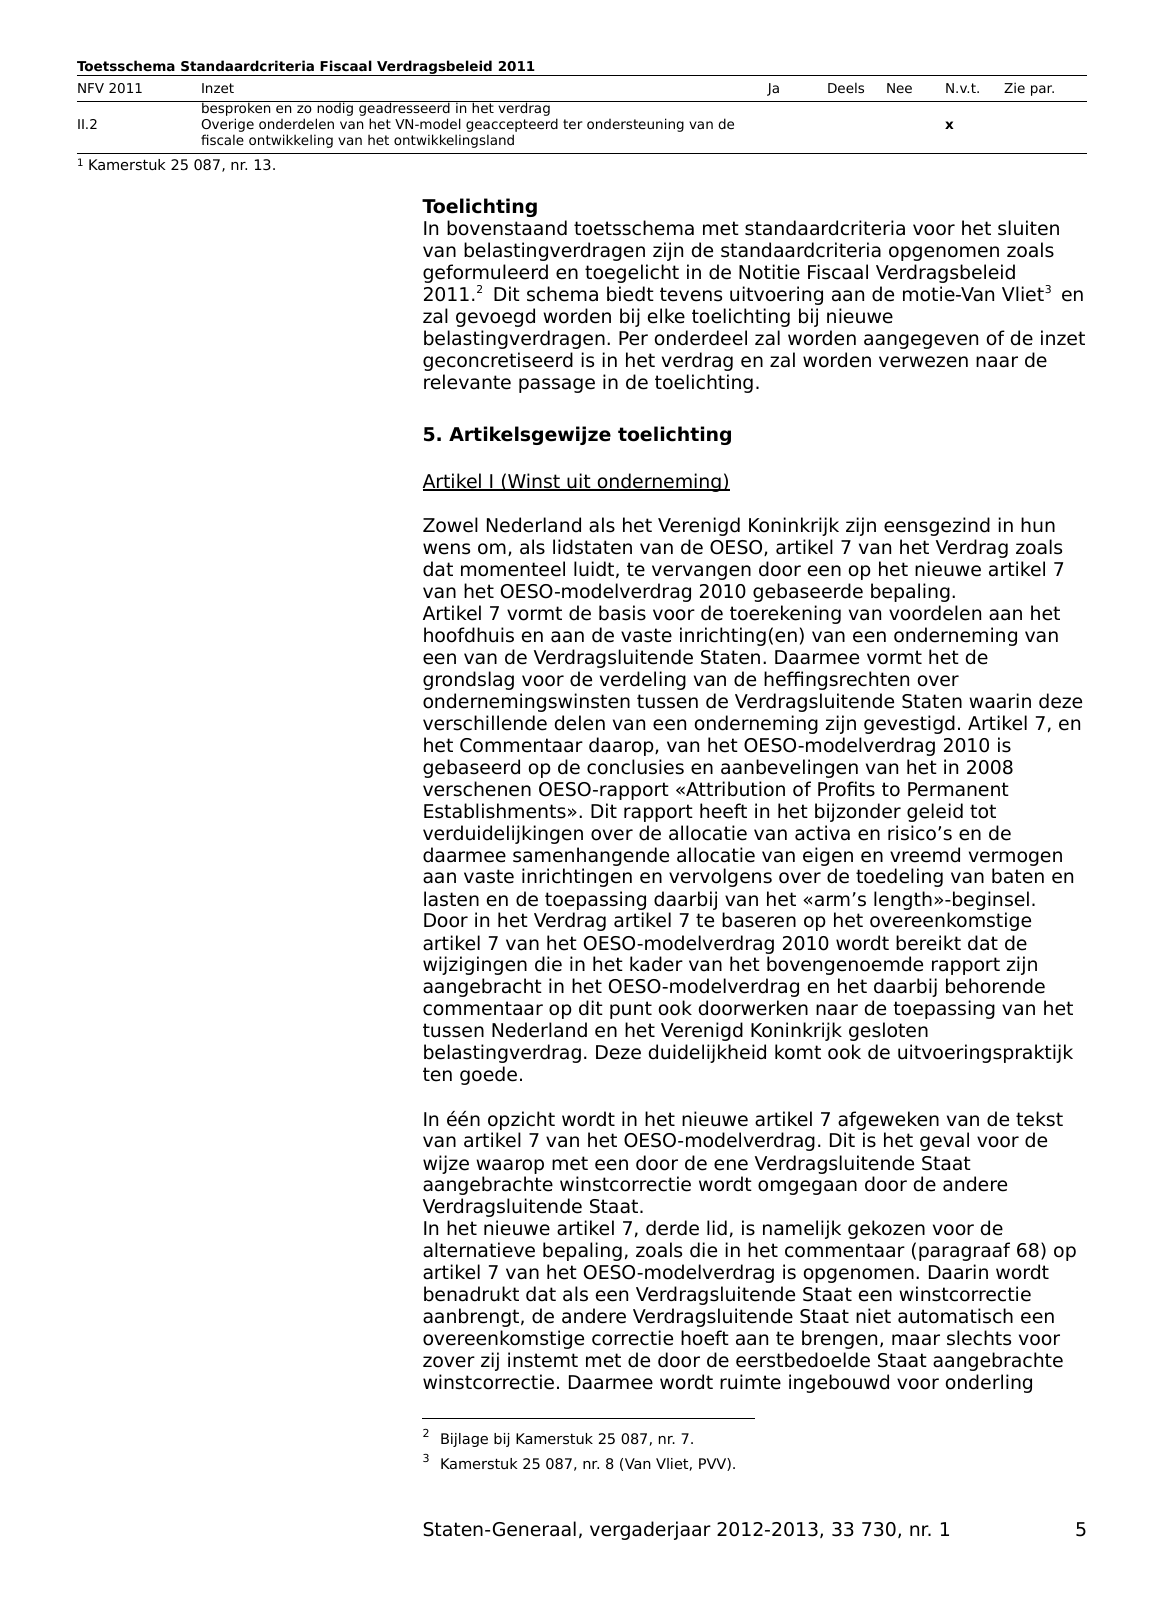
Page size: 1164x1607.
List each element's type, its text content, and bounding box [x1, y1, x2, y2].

table_cell [821, 102, 880, 117]
text Toelichting [422, 196, 1087, 218]
table_cell [939, 102, 998, 117]
table_cell besproken en zo nodig geadresseerd in het verdrag [195, 102, 762, 117]
text In het nieuwe artikel 7, derde lid, is namelijk gekozen voor de alternatieve bepaling, zoals die in het commentaar (paragraaf 68) op artikel 7 van het OESO-modelverdrag is opgenomen. Daarin wordt benadrukt dat als een Verdragsluitende Staat een winstcorrectie aanbrengt, de andere Verdragsluitende Staat niet automatisch een overeenkomstige correctie hoeft aan te brengen, maar slechts voor zover zij instemt met de door de eerstbedoelde Staat aangebrachte winstcorrectie. Daarmee wordt ruimte ingebouwd voor onderling [422, 1218, 1087, 1394]
table_cell NFV 2011 [77, 76, 195, 101]
text Kamerstuk 25 087, nr. 8 (Van Vliet, PVV). [422, 1452, 1087, 1474]
table_cell [762, 117, 821, 153]
table_header Toetsschema Standaardcriteria Fiscaal Verdragsbeleid 2011 [77, 59, 1087, 75]
text Bijlage bij Kamerstuk 25 087, nr. 7. [422, 1427, 1087, 1449]
text In bovenstaand toetsschema met standaardcriteria voor het sluiten van belastingverdragen zijn de standaardcriteria opgenomen zoals geformuleerd en toegelicht in de Notitie Fiscaal Verdragsbeleid 2011. Dit schema biedt tevens uitvoering aan de motie-Van Vliet en zal gevoegd worden bij elke toelichting bij nieuwe belastingverdragen. Per onderdeel zal worden aangegeven of de inzet geconcretiseerd is in het verdrag en zal worden verwezen naar de relevante passage in de toelichting. [422, 218, 1087, 394]
table_cell II.2 [77, 117, 195, 153]
table_cell Inzet [195, 76, 762, 101]
text Zowel Nederland als het Verenigd Koninkrijk zijn eensgezind in hun wens om, als lidstaten van de OESO, artikel 7 van het Verdrag zoals dat momenteel luidt, te vervangen door een op het nieuwe artikel 7 van het OESO-modelverdrag 2010 gebaseerde bepaling. [422, 515, 1087, 603]
table_cell [821, 117, 880, 153]
table_cell Nee [880, 76, 939, 101]
subtitle 5. Artikelsgewijze toelichting [422, 424, 1087, 446]
table_cell Zie par. [998, 76, 1087, 101]
table_cell [880, 117, 939, 153]
text In één opzicht wordt in het nieuwe artikel 7 afgeweken van de tekst van artikel 7 van het OESO-modelverdrag. Dit is het geval voor de wijze waarop met een door de ene Verdragsluitende Staat aangebrachte winstcorrectie wordt omgegaan door de andere Verdragsluitende Staat. [422, 1108, 1087, 1218]
table_cell Ja [762, 76, 821, 101]
table_cell [998, 102, 1087, 117]
subtitle Artikel I (Winst uit onderneming) [422, 471, 1087, 493]
text Artikel 7 vormt de basis voor de toerekening van voordelen aan het hoofdhuis en aan de vaste inrichting(en) van een onderneming van een van de Verdragsluitende Staten. Daarmee vormt het de grondslag voor de verdeling van de heffingsrechten over ondernemingswinsten tussen de Verdragsluitende Staten waarin deze verschillende delen van een onderneming zijn gevestigd. Artikel 7, en het Commentaar daarop, van het OESO-modelverdrag 2010 is gebaseerd op de conclusies en aanbevelingen van het in 2008 verschenen OESO-rapport «Attribution of Profits to Permanent Establishments». Dit rapport heeft in het bijzonder geleid tot verduidelijkingen over de allocatie van activa en risico’s en de daarmee samenhangende allocatie van eigen en vreemd vermogen aan vaste inrichtingen en vervolgens over de toedeling van baten en lasten en de toepassing daarbij van het «arm’s length»-beginsel. Door in het Verdrag artikel 7 te baseren op het overeenkomstige artikel 7 van het OESO-modelverdrag 2010 wordt bereikt dat de wijzigingen die in het kader van het bovengenoemde rapport zijn aangebracht in het OESO-modelverdrag en het daarbij behorende commentaar op dit punt ook doorwerken naar de toepassing van het tussen Nederland en het Verenigd Koninkrijk gesloten belastingverdrag. Deze duidelijkheid komt ook de uitvoeringspraktijk ten goede. [422, 603, 1087, 1086]
table_cell Overige onderdelen van het VN-model geaccepteerd ter ondersteuning van de fiscale ontwikkeling van het ontwikkelingsland [195, 117, 762, 153]
table_cell [998, 117, 1087, 153]
table_cell [77, 102, 195, 117]
table_cell Deels [821, 76, 880, 101]
table_cell x [939, 117, 998, 153]
table_cell [880, 102, 939, 117]
table_cell [762, 102, 821, 117]
table_cell 1 Kamerstuk 25 087, nr. 13. [77, 154, 1087, 174]
table_cell N.v.t. [939, 76, 998, 101]
